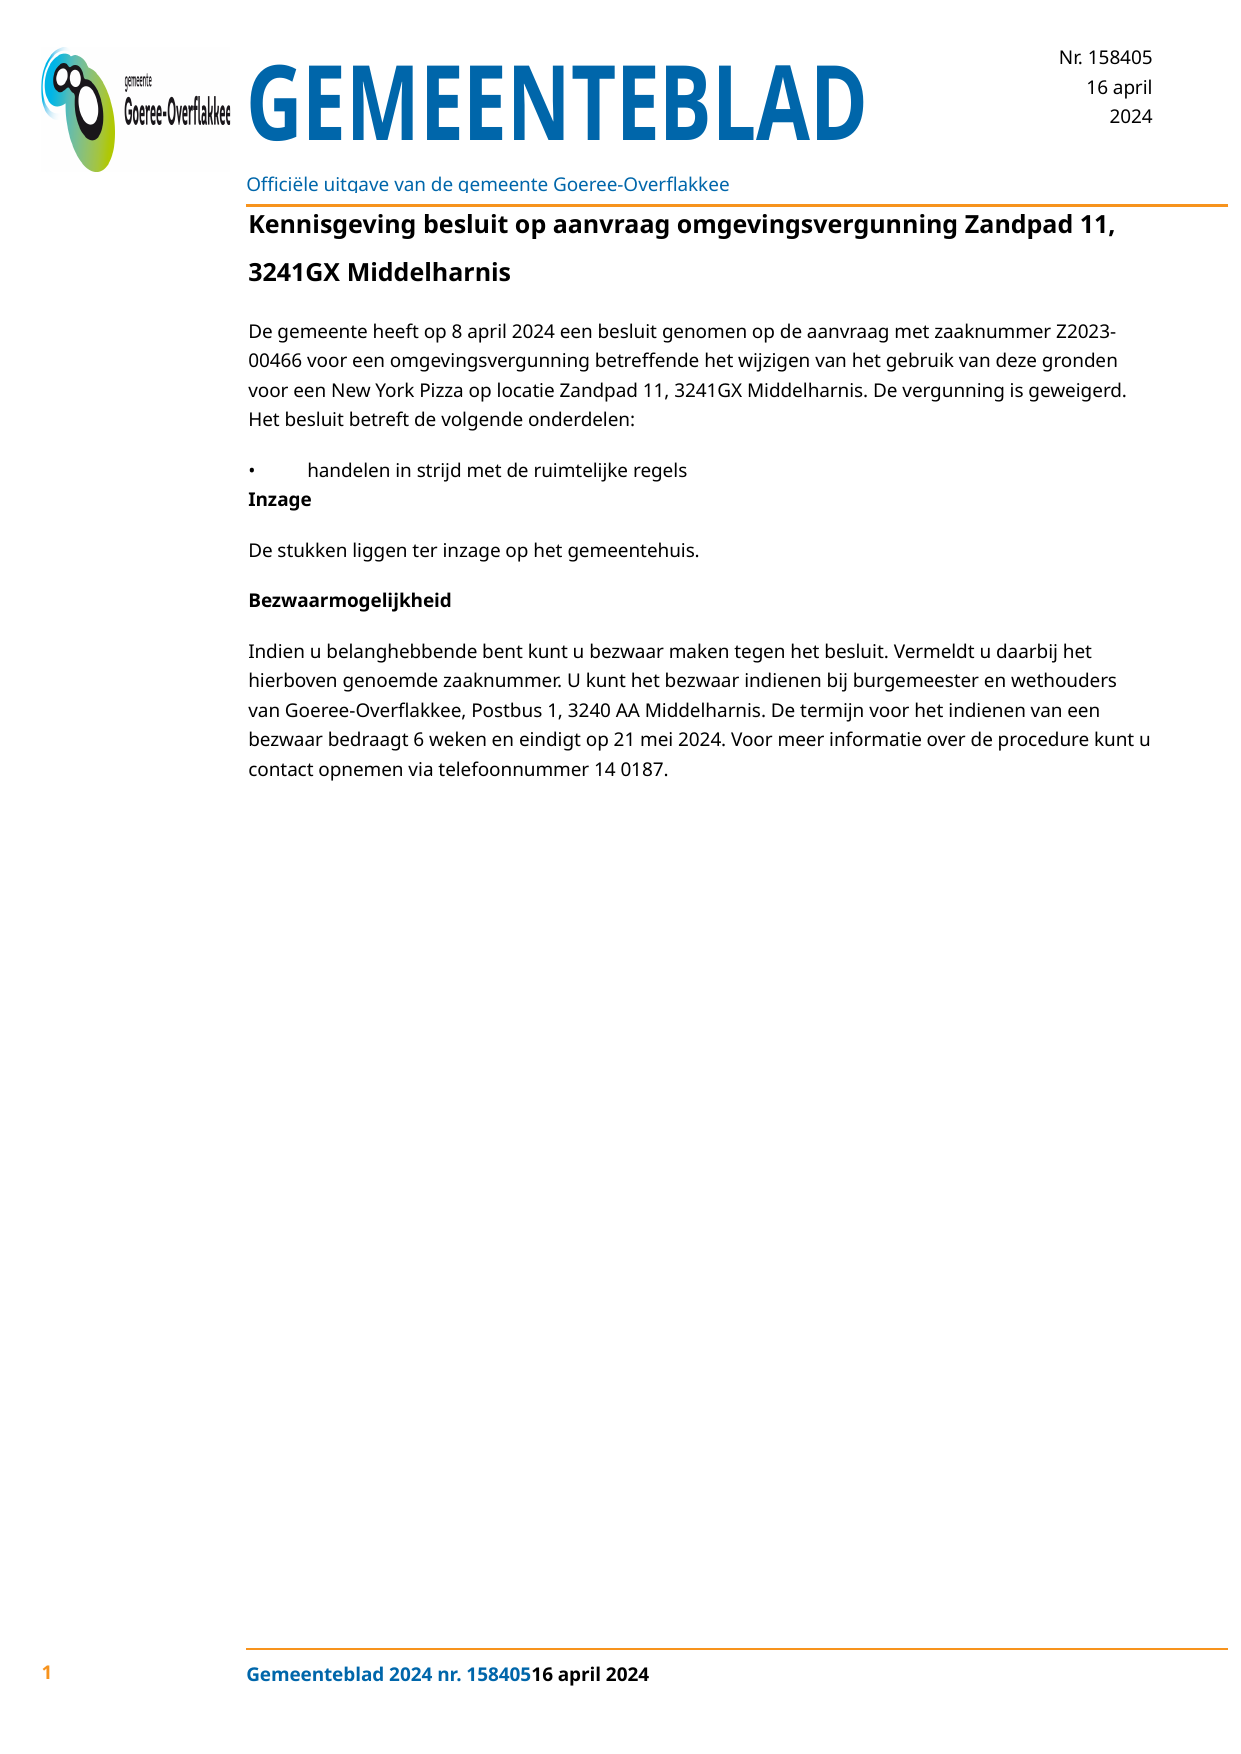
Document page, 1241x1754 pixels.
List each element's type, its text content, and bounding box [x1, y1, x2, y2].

list handelen in strijd met de ruimtelijke regels [248, 457, 1152, 483]
picture [41, 47, 231, 172]
text De gemeente heeft op 8 april 2024 een besluit genomen op de aanvraag met zaaknummer Z2023-00466 voor een omgevingsvergunning betreffende het wijzigen van het gebruik van deze gronden voor een New York Pizza op locatie Zandpad 11, 3241GX Middelharnis. De vergunning is geweigerd. Het besluit betreft de volgende onderdelen: [248, 318, 1152, 432]
text De stukken liggen ter inzage op het gemeentehuis. [248, 537, 1152, 563]
text Inzage [248, 487, 1152, 512]
text Indien u belanghebbende bent kunt u bezwaar maken tegen het besluit. Vermeldt u daarbij het hierboven genoemde zaaknummer. U kunt het bezwaar indienen bij burgemeester en wethouders van Goeree-Overflakkee, Postbus 1, 3240 AA Middelharnis. De termijn voor het indienen van een bezwaar bedraagt 6 weken en eindigt op 21 mei 2024. Voor meer informatie over de procedure kunt u contact opnemen via telefoonnummer 14 0187. [248, 638, 1152, 782]
text Bezwaarmogelijkheid [248, 587, 1152, 613]
text Kennisgeving besluit op aanvraag omgevingsvergunning Zandpad 11, 3241GX Middelharnis [248, 207, 1152, 288]
